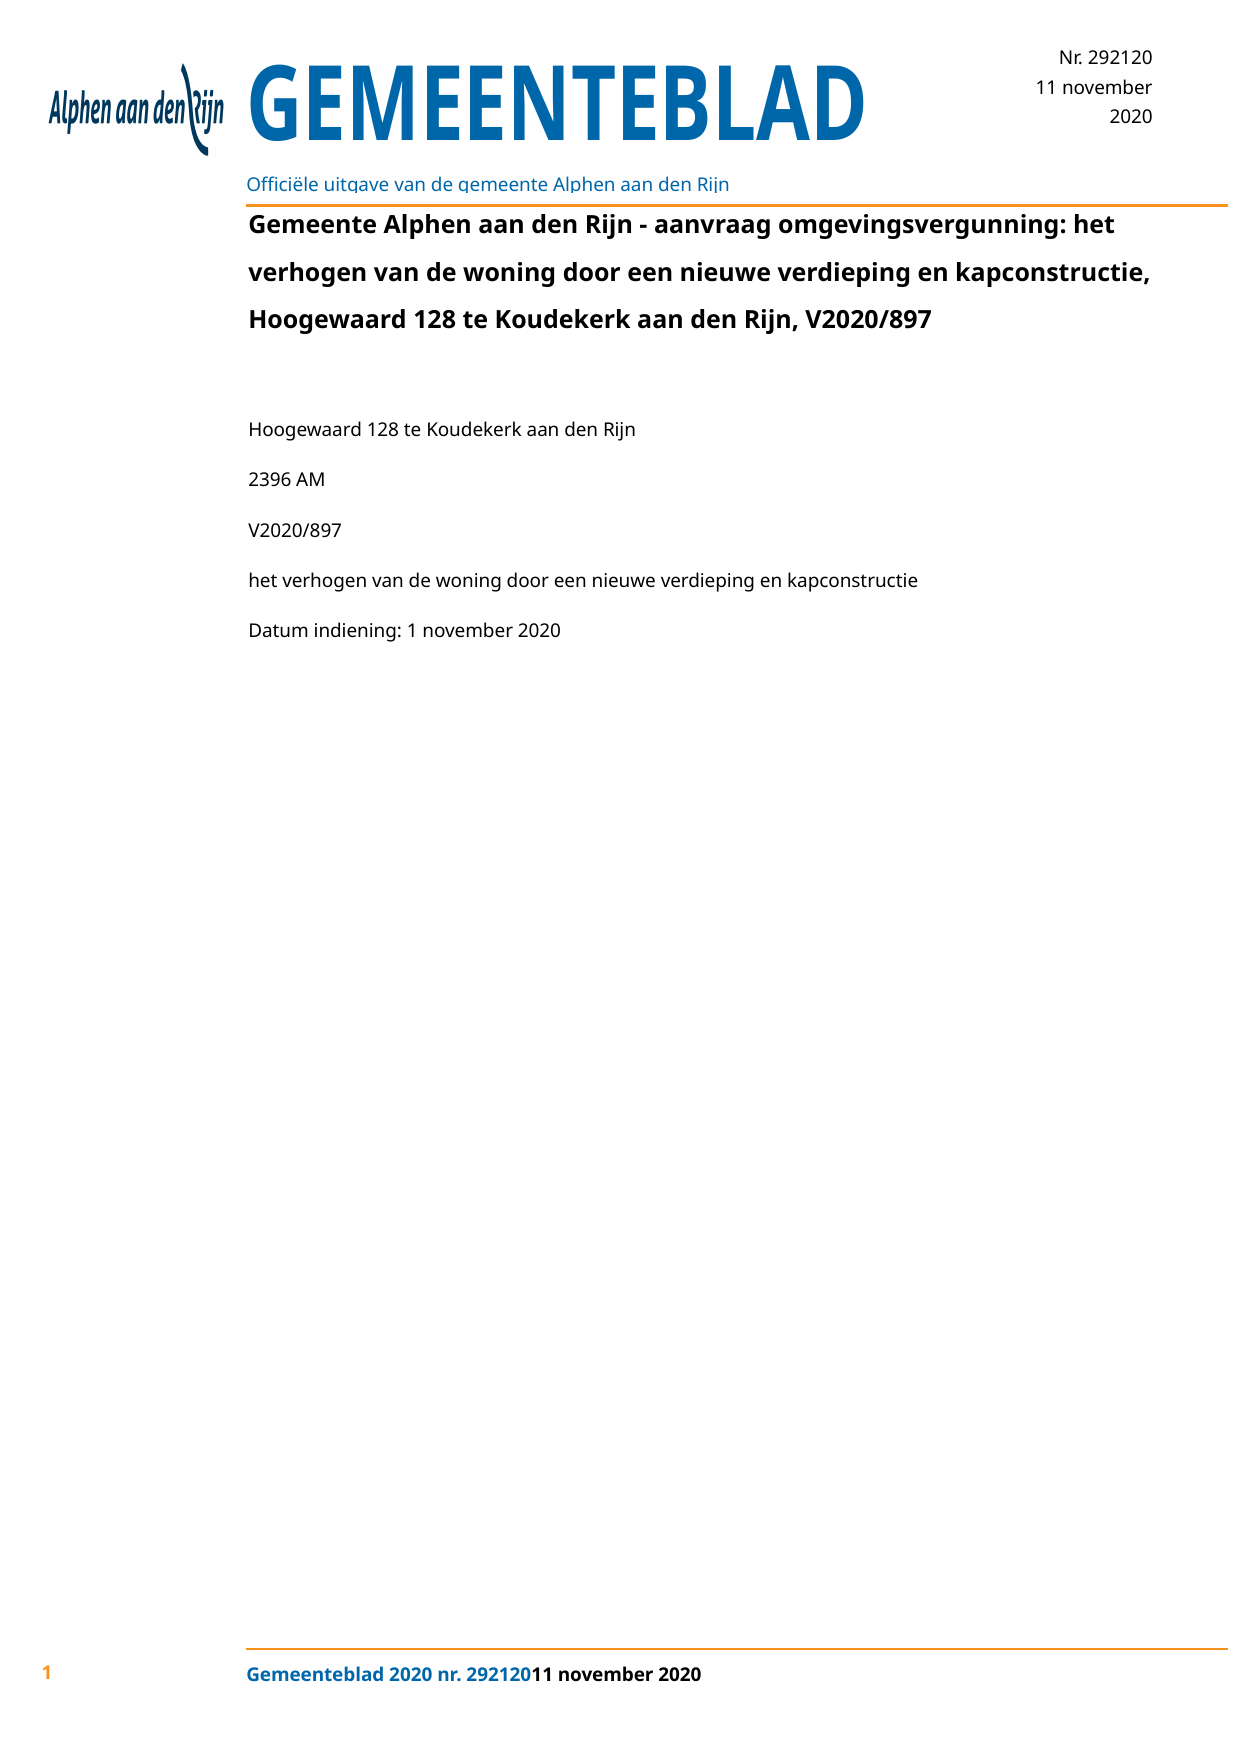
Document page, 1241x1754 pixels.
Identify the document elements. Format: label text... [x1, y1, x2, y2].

text Gemeente Alphen aan den Rijn - aanvraag omgevingsvergunning: het verhogen van de woning door een nieuwe verdieping en kapconstructie, Hoogewaard 128 te Koudekerk aan den Rijn, V2020/897 [248, 207, 1152, 336]
text Datum indiening: 1 november 2020 [248, 618, 1152, 643]
text het verhogen van de woning door een nieuwe verdieping en kapconstructie [248, 567, 1152, 593]
text Hoogewaard 128 te Koudekerk aan den Rijn [248, 416, 1152, 442]
text V2020/897 [248, 517, 1152, 542]
text 2396 AM [248, 466, 1152, 492]
picture [41, 47, 231, 172]
